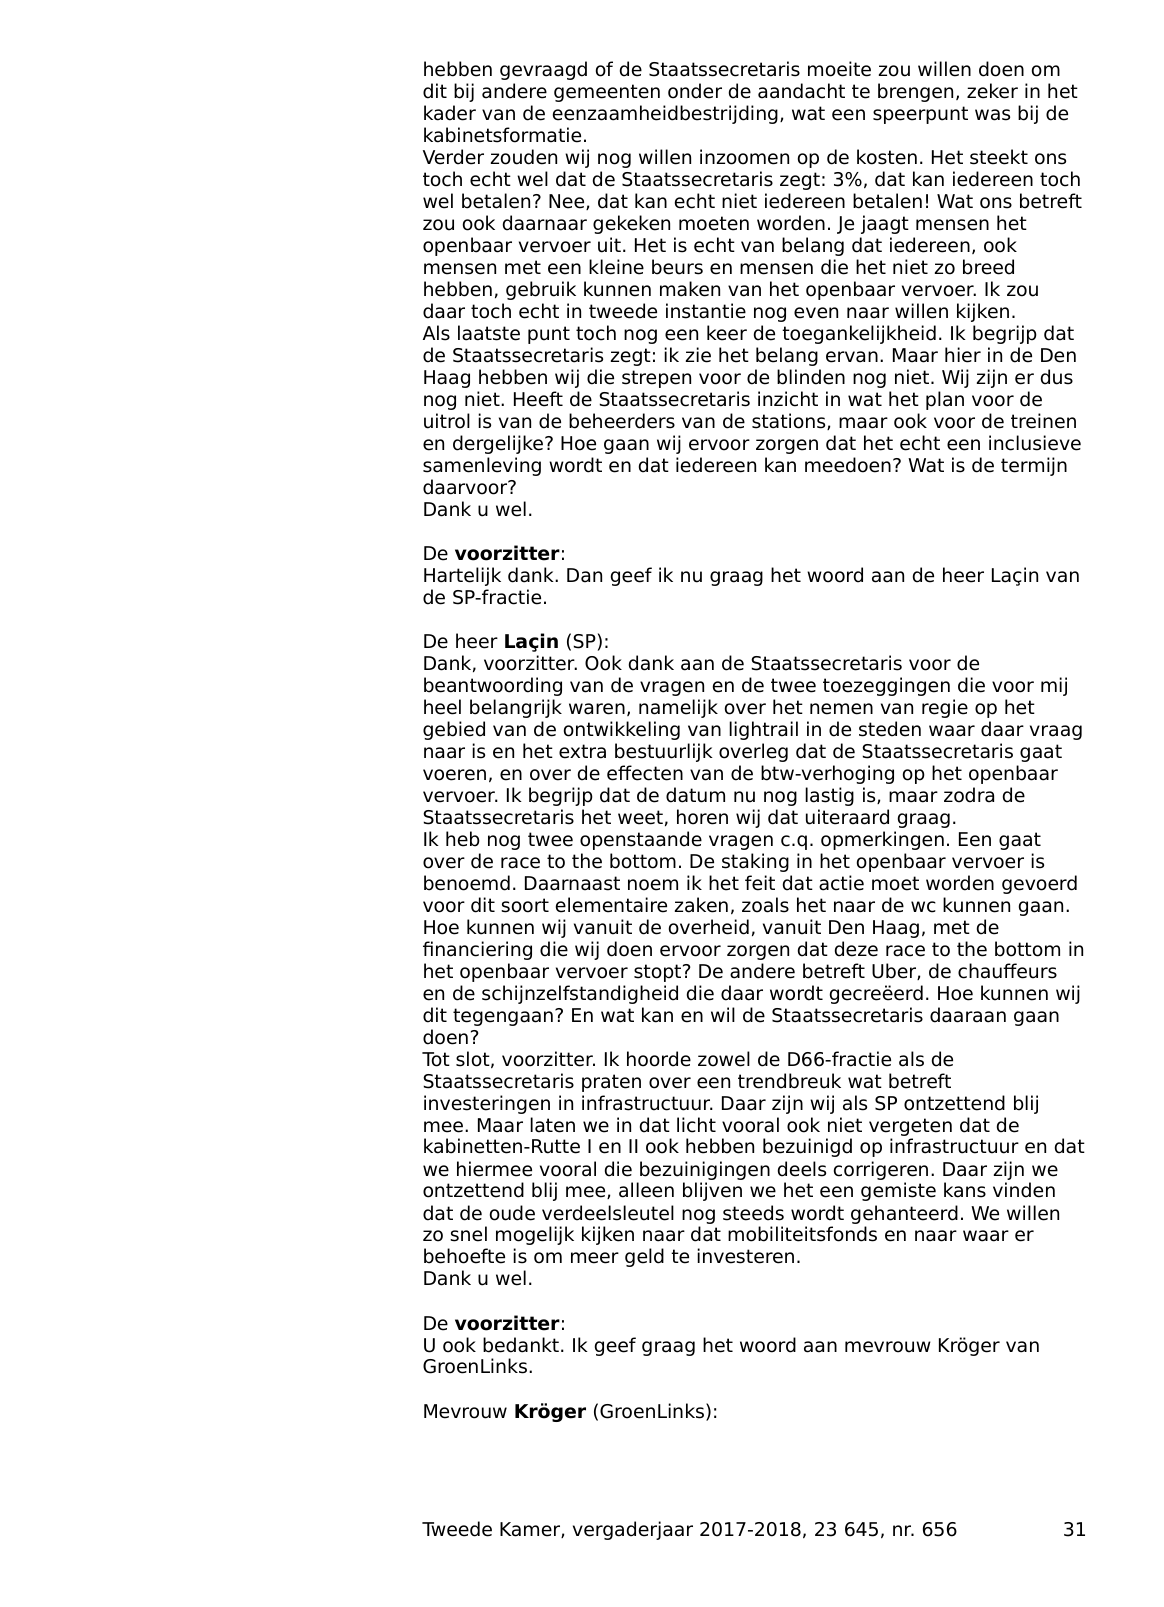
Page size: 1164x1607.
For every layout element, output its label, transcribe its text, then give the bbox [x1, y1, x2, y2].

text De voorzitter: [422, 1312, 1087, 1334]
text Mevrouw Kröger (GroenLinks): [422, 1401, 1087, 1423]
text Dank u wel. [422, 1268, 1087, 1290]
text Dank, voorzitter. Ook dank aan de Staatssecretaris voor de beantwoording van de vragen en de twee toezeggingen die voor mij heel belangrijk waren, namelijk over het nemen van regie op het gebied van de ontwikkeling van lightrail in de steden waar daar vraag naar is en het extra bestuurlijk overleg dat de Staatssecretaris gaat voeren, en over de effecten van de btw-verhoging op het openbaar vervoer. Ik begrijp dat de datum nu nog lastig is, maar zodra de Staatssecretaris het weet, horen wij dat uiteraard graag. [422, 653, 1087, 829]
text hebben gevraagd of de Staatssecretaris moeite zou willen doen om dit bij andere gemeenten onder de aandacht te brengen, zeker in het kader van de eenzaamheidbestrijding, wat een speerpunt was bij de kabinetsformatie. [422, 59, 1087, 147]
text Verder zouden wij nog willen inzoomen op de kosten. Het steekt ons toch echt wel dat de Staatssecretaris zegt: 3%, dat kan iedereen toch wel betalen? Nee, dat kan echt niet iedereen betalen! Wat ons betreft zou ook daarnaar gekeken moeten worden. Je jaagt mensen het openbaar vervoer uit. Het is echt van belang dat iedereen, ook mensen met een kleine beurs en mensen die het niet zo breed hebben, gebruik kunnen maken van het openbaar vervoer. Ik zou daar toch echt in tweede instantie nog even naar willen kijken. [422, 147, 1087, 323]
text De heer Laçin (SP): [422, 631, 1087, 653]
text De voorzitter: [422, 543, 1087, 565]
text Hartelijk dank. Dan geef ik nu graag het woord aan de heer Laçin van de SP-fractie. [422, 565, 1087, 609]
text Tot slot, voorzitter. Ik hoorde zowel de D66-fractie als de Staatssecretaris praten over een trendbreuk wat betreft investeringen in infrastructuur. Daar zijn wij als SP ontzettend blij mee. Maar laten we in dat licht vooral ook niet vergeten dat de kabinetten-Rutte I en II ook hebben bezuinigd op infrastructuur en dat we hiermee vooral die bezuinigingen deels corrigeren. Daar zijn we ontzettend blij mee, alleen blijven we het een gemiste kans vinden dat de oude verdeelsleutel nog steeds wordt gehanteerd. We willen zo snel mogelijk kijken naar dat mobiliteitsfonds en naar waar er behoefte is om meer geld te investeren. [422, 1048, 1087, 1268]
text U ook bedankt. Ik geef graag het woord aan mevrouw Kröger van GroenLinks. [422, 1334, 1087, 1378]
text Als laatste punt toch nog een keer de toegankelijkheid. Ik begrijp dat de Staatssecretaris zegt: ik zie het belang ervan. Maar hier in de Den Haag hebben wij die strepen voor de blinden nog niet. Wij zijn er dus nog niet. Heeft de Staatssecretaris inzicht in wat het plan voor de uitrol is van de beheerders van de stations, maar ook voor de treinen en dergelijke? Hoe gaan wij ervoor zorgen dat het echt een inclusieve samenleving wordt en dat iedereen kan meedoen? Wat is de termijn daarvoor? [422, 323, 1087, 499]
text Ik heb nog twee openstaande vragen c.q. opmerkingen. Een gaat over de race to the bottom. De staking in het openbaar vervoer is benoemd. Daarnaast noem ik het feit dat actie moet worden gevoerd voor dit soort elementaire zaken, zoals het naar de wc kunnen gaan. Hoe kunnen wij vanuit de overheid, vanuit Den Haag, met de financiering die wij doen ervoor zorgen dat deze race to the bottom in het openbaar vervoer stopt? De andere betreft Uber, de chauffeurs en de schijnzelfstandigheid die daar wordt gecreëerd. Hoe kunnen wij dit tegengaan? En wat kan en wil de Staatssecretaris daaraan gaan doen? [422, 829, 1087, 1048]
text Dank u wel. [422, 499, 1087, 521]
